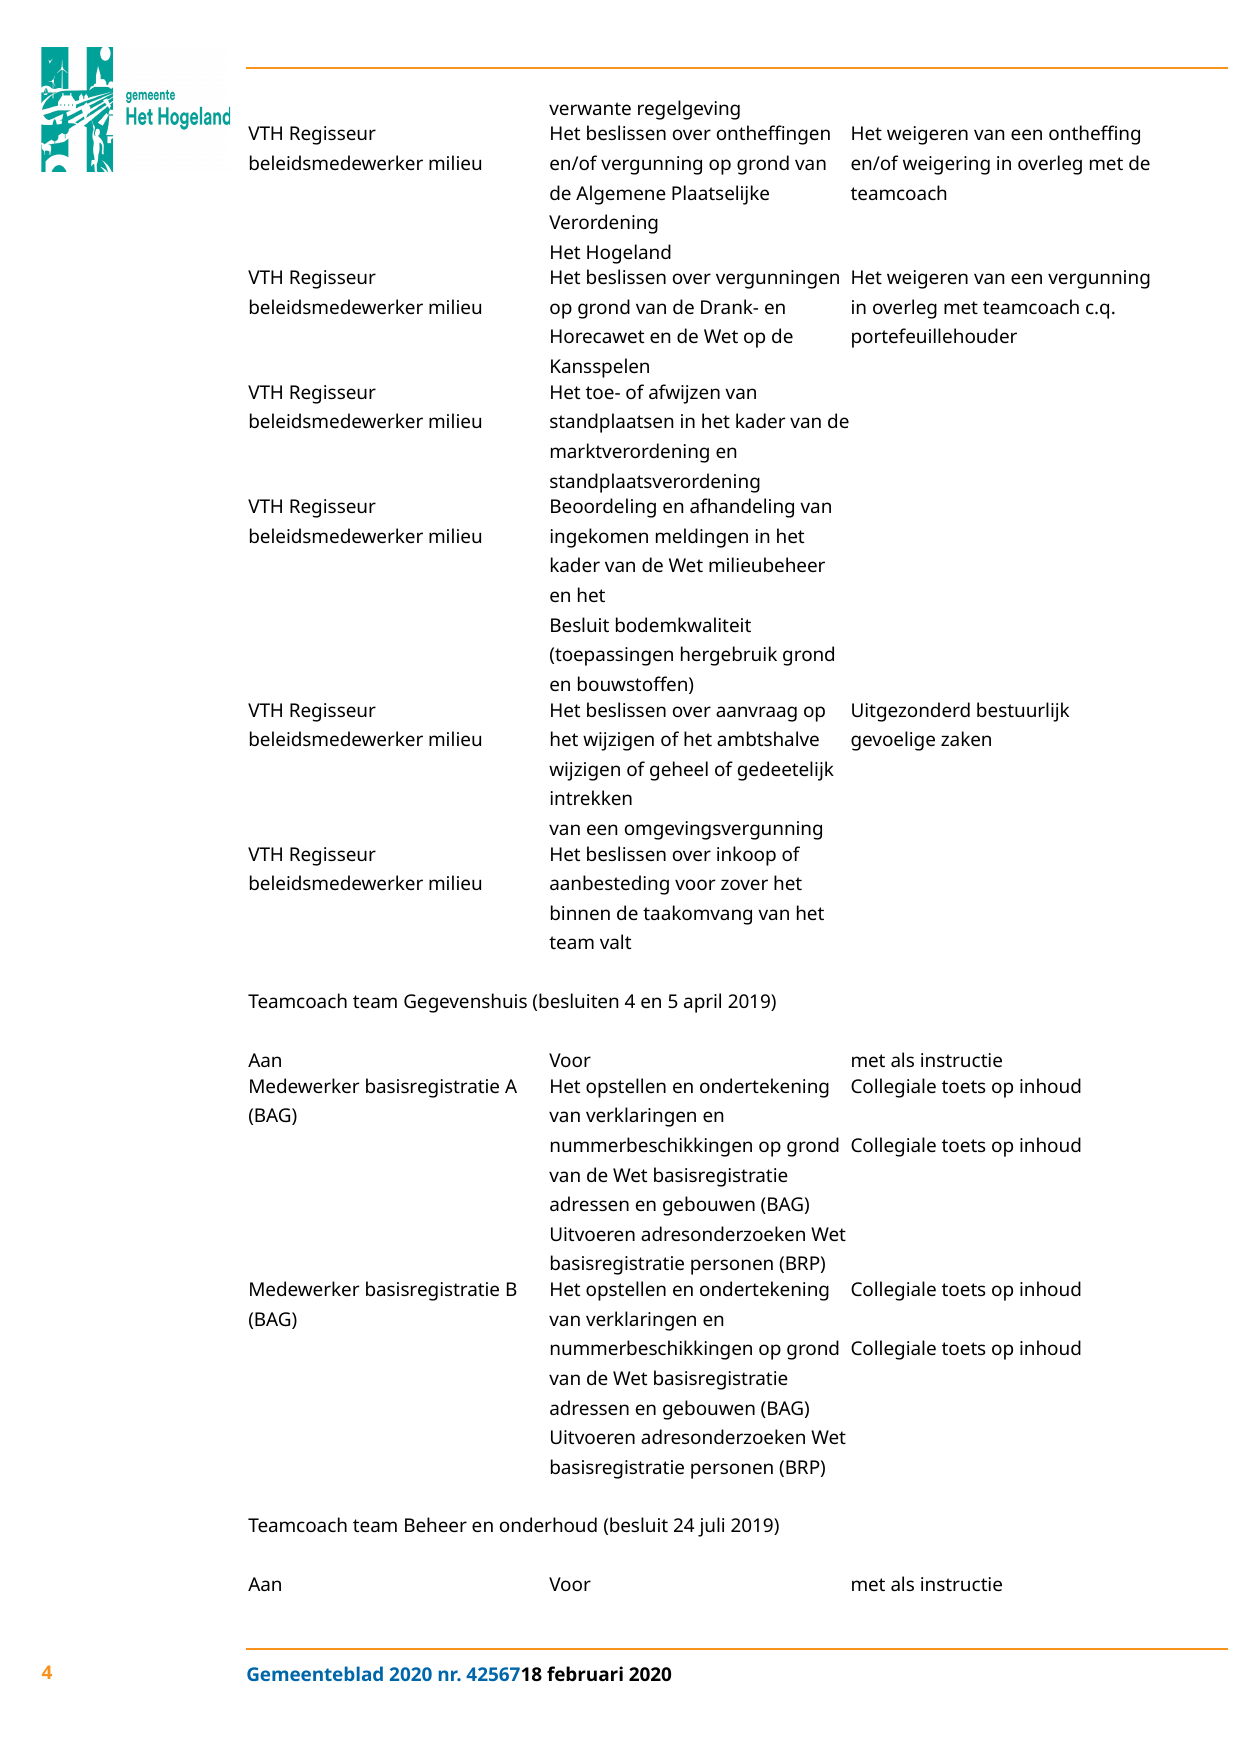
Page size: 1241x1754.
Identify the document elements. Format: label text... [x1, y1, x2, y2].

table_cell Medewerker basisregistratie A (BAG) [248, 1073, 549, 1276]
table_cell Het beslissen over inkoop of aanbesteding voor zover het binnen de taakomvang van het team valt [549, 841, 850, 955]
table_header Aan [248, 1048, 549, 1073]
table_cell verwante regelgeving [549, 95, 850, 121]
table_cell VTH Regisseur beleidsmedewerker milieu [248, 265, 549, 379]
table_header Voor [549, 1048, 850, 1073]
text Teamcoach team Gegevenshuis (besluiten 4 en 5 april 2019) [248, 988, 1152, 1014]
table_cell Het toe- of afwijzen van standplaatsen in het kader van de marktverordening en standplaatsverordening [549, 379, 850, 493]
table_cell Uitgezonderd bestuurlijk gevoelige zaken [850, 697, 1152, 841]
table_cell Het opstellen en ondertekening van verklaringen en nummerbeschikkingen op grond van de Wet basisregistratie adressen en gebouwen (BAG) Uitvoeren adresonderzoeken Wet basisregistratie personen (BRP) [549, 1276, 850, 1479]
picture [41, 47, 231, 172]
table_cell Het beslissen over vergunningen op grond van de Drank- en Horecawet en de Wet op de Kansspelen [549, 265, 850, 379]
table_cell Collegiale toets op inhoud Collegiale toets op inhoud [850, 1073, 1152, 1276]
table_cell [850, 379, 1152, 493]
table_cell [850, 494, 1152, 697]
table_cell VTH Regisseur beleidsmedewerker milieu [248, 121, 549, 264]
table_cell VTH Regisseur beleidsmedewerker milieu [248, 841, 549, 955]
table_cell Collegiale toets op inhoud Collegiale toets op inhoud [850, 1276, 1152, 1479]
table_cell Het weigeren van een vergunning in overleg met teamcoach c.q. portefeuillehouder [850, 265, 1152, 379]
text Teamcoach team Beheer en onderhoud (besluit 24 juli 2019) [248, 1512, 1152, 1538]
table_header Voor [549, 1572, 850, 1597]
table_cell [850, 841, 1152, 955]
table_cell Het opstellen en ondertekening van verklaringen en nummerbeschikkingen op grond van de Wet basisregistratie adressen en gebouwen (BAG) Uitvoeren adresonderzoeken Wet basisregistratie personen (BRP) [549, 1073, 850, 1276]
table_cell Medewerker basisregistratie B (BAG) [248, 1276, 549, 1479]
table_cell VTH Regisseur beleidsmedewerker milieu [248, 379, 549, 493]
table_header met als instructie [850, 1048, 1152, 1073]
table_header met als instructie [850, 1572, 1152, 1597]
table_cell Beoordeling en afhandeling van ingekomen meldingen in het kader van de Wet milieubeheer en het Besluit bodemkwaliteit (toepassingen hergebruik grond en bouwstoffen) [549, 494, 850, 697]
table_cell [248, 95, 549, 121]
table_header Aan [248, 1572, 549, 1597]
table_cell VTH Regisseur beleidsmedewerker milieu [248, 494, 549, 697]
table_cell Het beslissen over ontheffingen en/of vergunning op grond van de Algemene Plaatselijke Verordening Het Hogeland [549, 121, 850, 264]
table_cell Het beslissen over aanvraag op het wijzigen of het ambtshalve wijzigen of geheel of gedeetelijk intrekken van een omgevingsvergunning [549, 697, 850, 841]
table_cell [850, 95, 1152, 121]
table_cell VTH Regisseur beleidsmedewerker milieu [248, 697, 549, 841]
table_cell Het weigeren van een ontheffing en/of weigering in overleg met de teamcoach [850, 121, 1152, 264]
